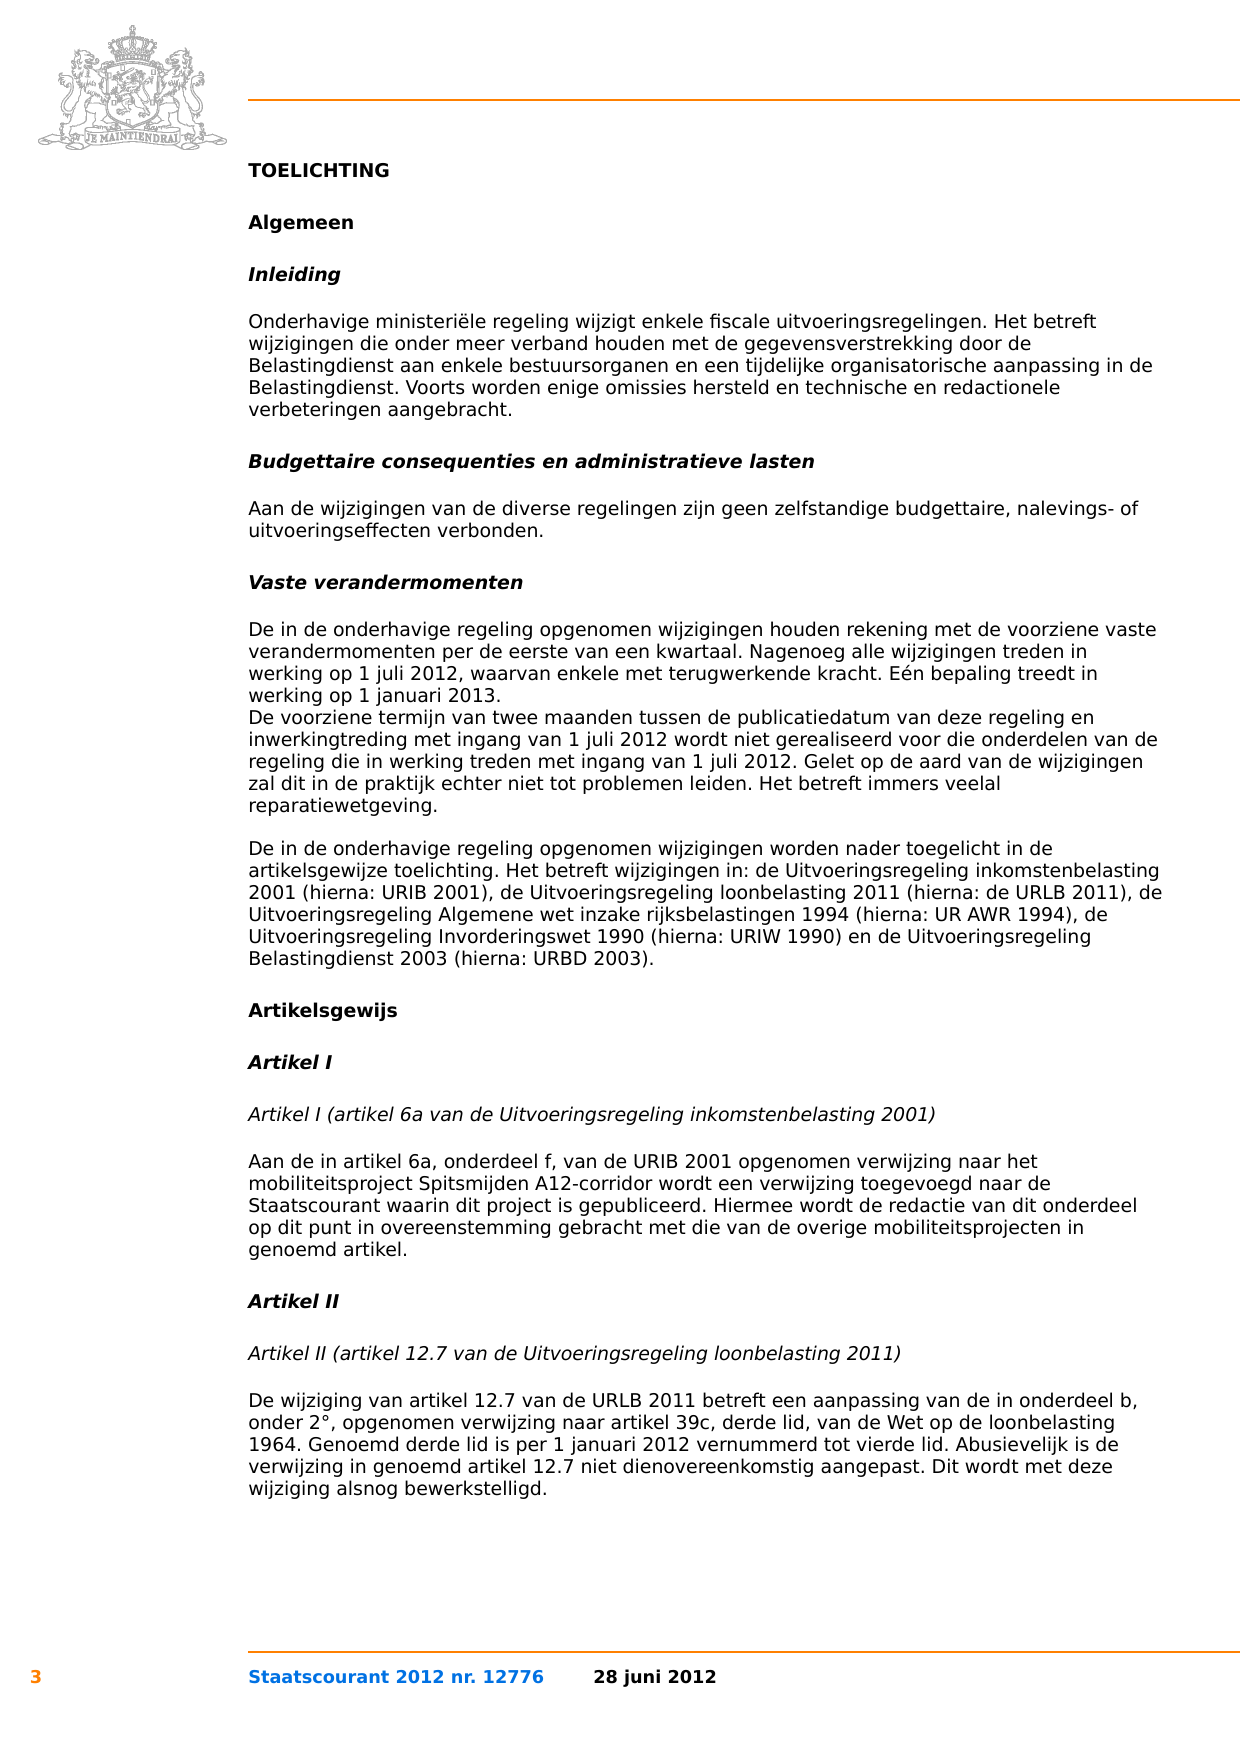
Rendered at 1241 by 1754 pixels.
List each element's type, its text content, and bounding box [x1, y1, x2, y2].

subtitle Artikelsgewijs [248, 1000, 1163, 1022]
text Aan de wijzigingen van de diverse regelingen zijn geen zelfstandige budgettaire, nalevings- of uitvoeringseffecten verbonden. [248, 498, 1163, 542]
subtitle Vaste verandermomenten [248, 572, 1163, 594]
text De wijziging van artikel 12.7 van de URLB 2011 betreft een aanpassing van de in onderdeel b, onder 2°, opgenomen verwijzing naar artikel 39c, derde lid, van de Wet op de loonbelasting 1964. Genoemd derde lid is per 1 januari 2012 vernummerd tot vierde lid. Abusievelijk is de verwijzing in genoemd artikel 12.7 niet dienovereenkomstig aangepast. Dit wordt met deze wijziging alsnog bewerkstelligd. [248, 1390, 1163, 1500]
text De in de onderhavige regeling opgenomen wijzigingen worden nader toegelicht in de artikelsgewijze toelichting. Het betreft wijzigingen in: de Uitvoeringsregeling inkomstenbelasting 2001 (hierna: URIB 2001), de Uitvoeringsregeling loonbelasting 2011 (hierna: de URLB 2011), de Uitvoeringsregeling Algemene wet inzake rijksbelastingen 1994 (hierna: UR AWR 1994), de Uitvoeringsregeling Invorderingswet 1990 (hierna: URIW 1990) en de Uitvoeringsregeling Belastingdienst 2003 (hierna: URBD 2003). [248, 838, 1163, 970]
subtitle Artikel I [248, 1052, 1163, 1074]
text De in de onderhavige regeling opgenomen wijzigingen houden rekening met de voorziene vaste verandermomenten per de eerste van een kwartaal. Nagenoeg alle wijzigingen treden in werking op 1 juli 2012, waarvan enkele met terugwerkende kracht. Eén bepaling treedt in werking op 1 januari 2013. [248, 619, 1163, 707]
text Aan de in artikel 6a, onderdeel f, van de URIB 2001 opgenomen verwijzing naar het mobiliteitsproject Spitsmijden A12-corridor wordt een verwijzing toegevoegd naar de Staatscourant waarin dit project is gepubliceerd. Hiermee wordt de redactie van dit onderdeel op dit punt in overeenstemming gebracht met die van de overige mobiliteitsprojecten in genoemd artikel. [248, 1151, 1163, 1261]
subtitle Budgettaire consequenties en administratieve lasten [248, 451, 1163, 473]
text Onderhavige ministeriële regeling wijzigt enkele fiscale uitvoeringsregelingen. Het betreft wijzigingen die onder meer verband houden met de gegevensverstrekking door de Belastingdienst aan enkele bestuursorganen en een tijdelijke organisatorische aanpassing in de Belastingdienst. Voorts worden enige omissies hersteld en technische en redactionele verbeteringen aangebracht. [248, 311, 1163, 421]
subtitle Inleiding [248, 264, 1163, 286]
text De voorziene termijn van twee maanden tussen de publicatiedatum van deze regeling en inwerkingtreding met ingang van 1 juli 2012 wordt niet gerealiseerd voor die onderdelen van de regeling die in werking treden met ingang van 1 juli 2012. Gelet op de aard van de wijzigingen zal dit in de praktijk echter niet tot problemen leiden. Het betreft immers veelal reparatiewetgeving. [248, 707, 1163, 816]
subtitle Algemeen [248, 212, 1163, 234]
picture [38, 25, 227, 150]
subtitle Artikel II [248, 1291, 1163, 1313]
subtitle Artikel II (artikel 12.7 van de Uitvoeringsregeling loonbelasting 2011) [248, 1343, 1163, 1365]
subtitle Artikel I (artikel 6a van de Uitvoeringsregeling inkomstenbelasting 2001) [248, 1104, 1163, 1126]
subtitle TOELICHTING [248, 160, 1163, 182]
